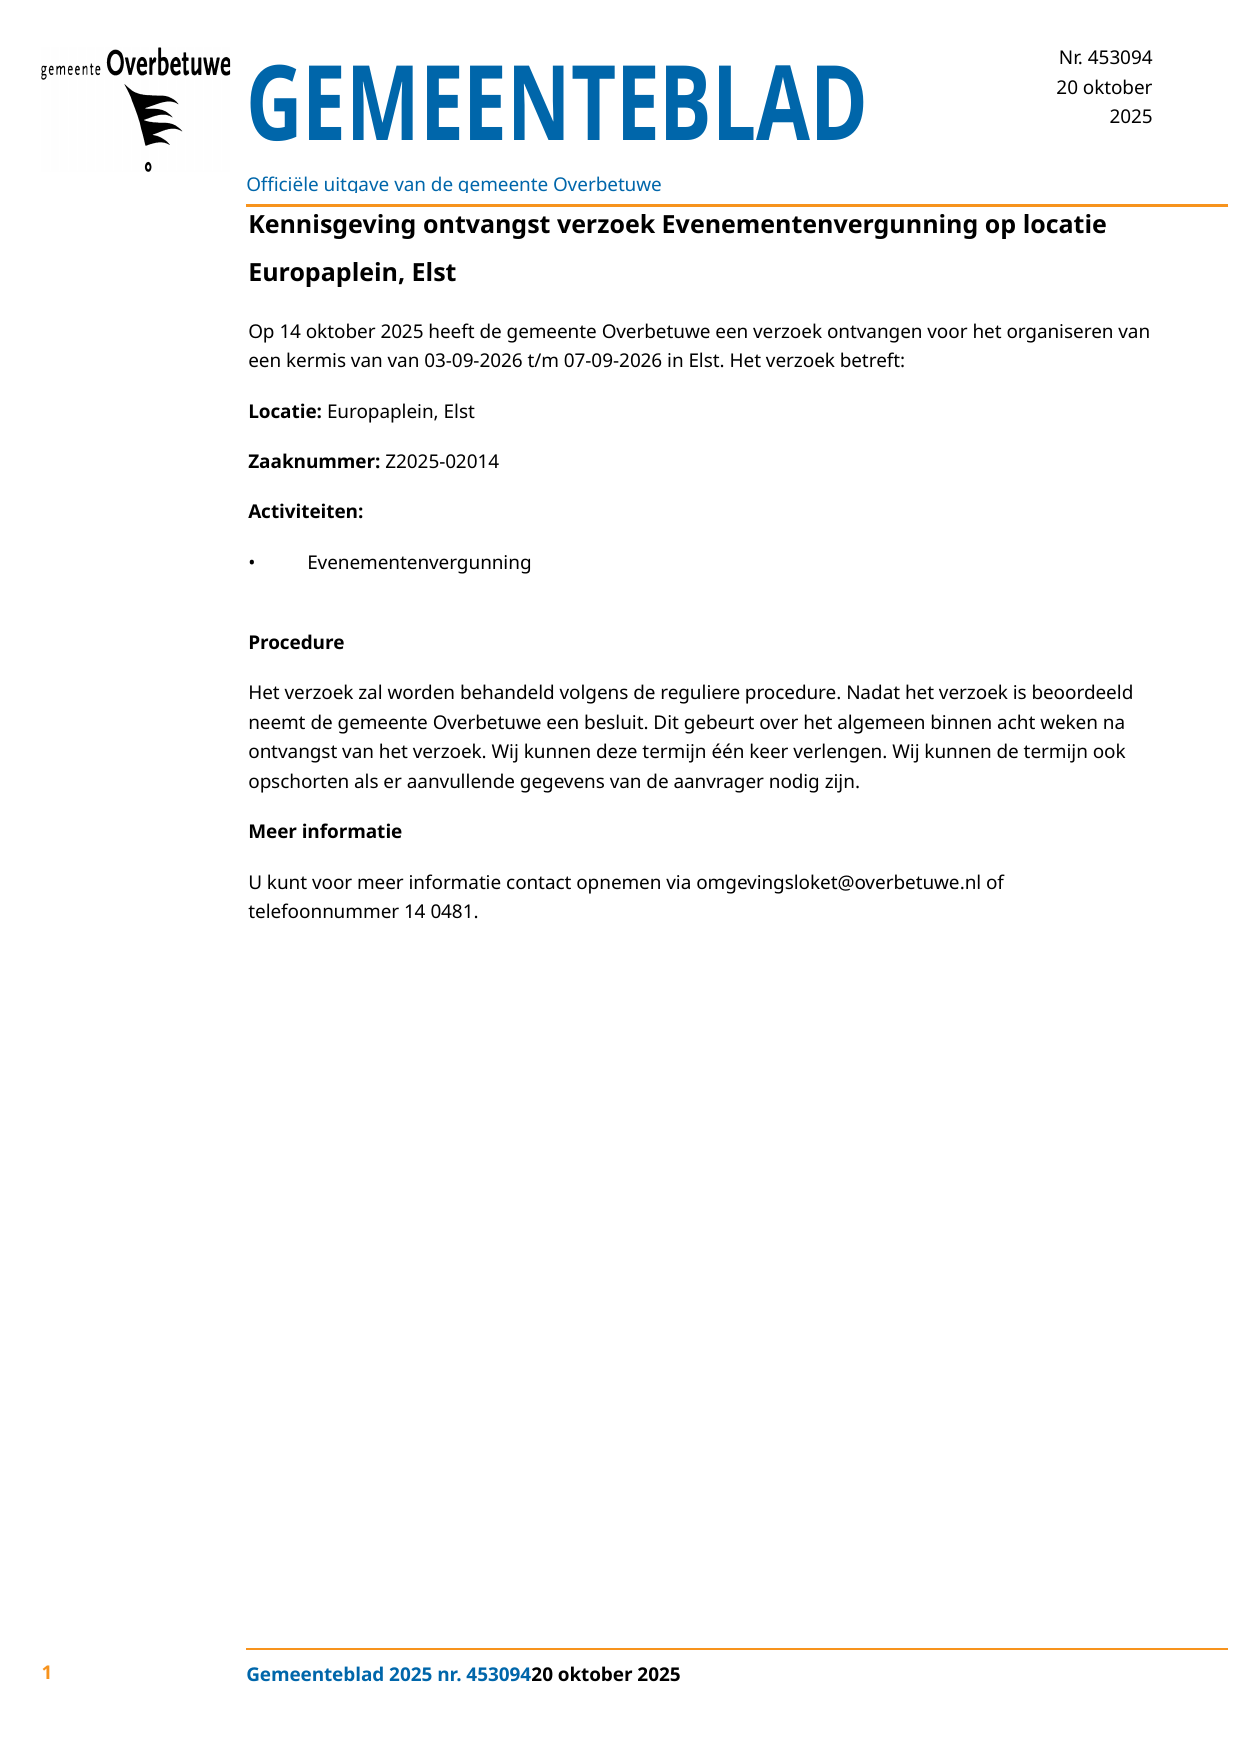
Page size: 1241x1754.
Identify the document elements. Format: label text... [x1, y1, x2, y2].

text Locatie: Europaplein, Elst [248, 398, 1152, 424]
list Evenementenvergunning [248, 549, 1152, 575]
picture [41, 47, 231, 172]
text Zaaknummer: Z2025-02014 [248, 448, 1152, 474]
text Activiteiten: [248, 499, 1152, 524]
text Het verzoek zal worden behandeld volgens de reguliere procedure. Nadat het verzoek is beoordeeld neemt de gemeente Overbetuwe een besluit. Dit gebeurt over het algemeen binnen acht weken na ontvangst van het verzoek. Wij kunnen deze termijn één keer verlengen. Wij kunnen de termijn ook opschorten als er aanvullende gegevens van de aanvrager nodig zijn. [248, 679, 1152, 794]
text Meer informatie [248, 819, 1152, 844]
text Op 14 oktober 2025 heeft de gemeente Overbetuwe een verzoek ontvangen voor het organiseren van een kermis van van 03-09-2026 t/m 07-09-2026 in Elst. Het verzoek betreft: [248, 318, 1152, 373]
text U kunt voor meer informatie contact opnemen via omgevingsloket@overbetuwe.nl of telefoonnummer 14 0481. [248, 869, 1152, 924]
text Procedure [248, 629, 1152, 655]
text Kennisgeving ontvangst verzoek Evenementenvergunning op locatie Europaplein, Elst [248, 207, 1152, 288]
